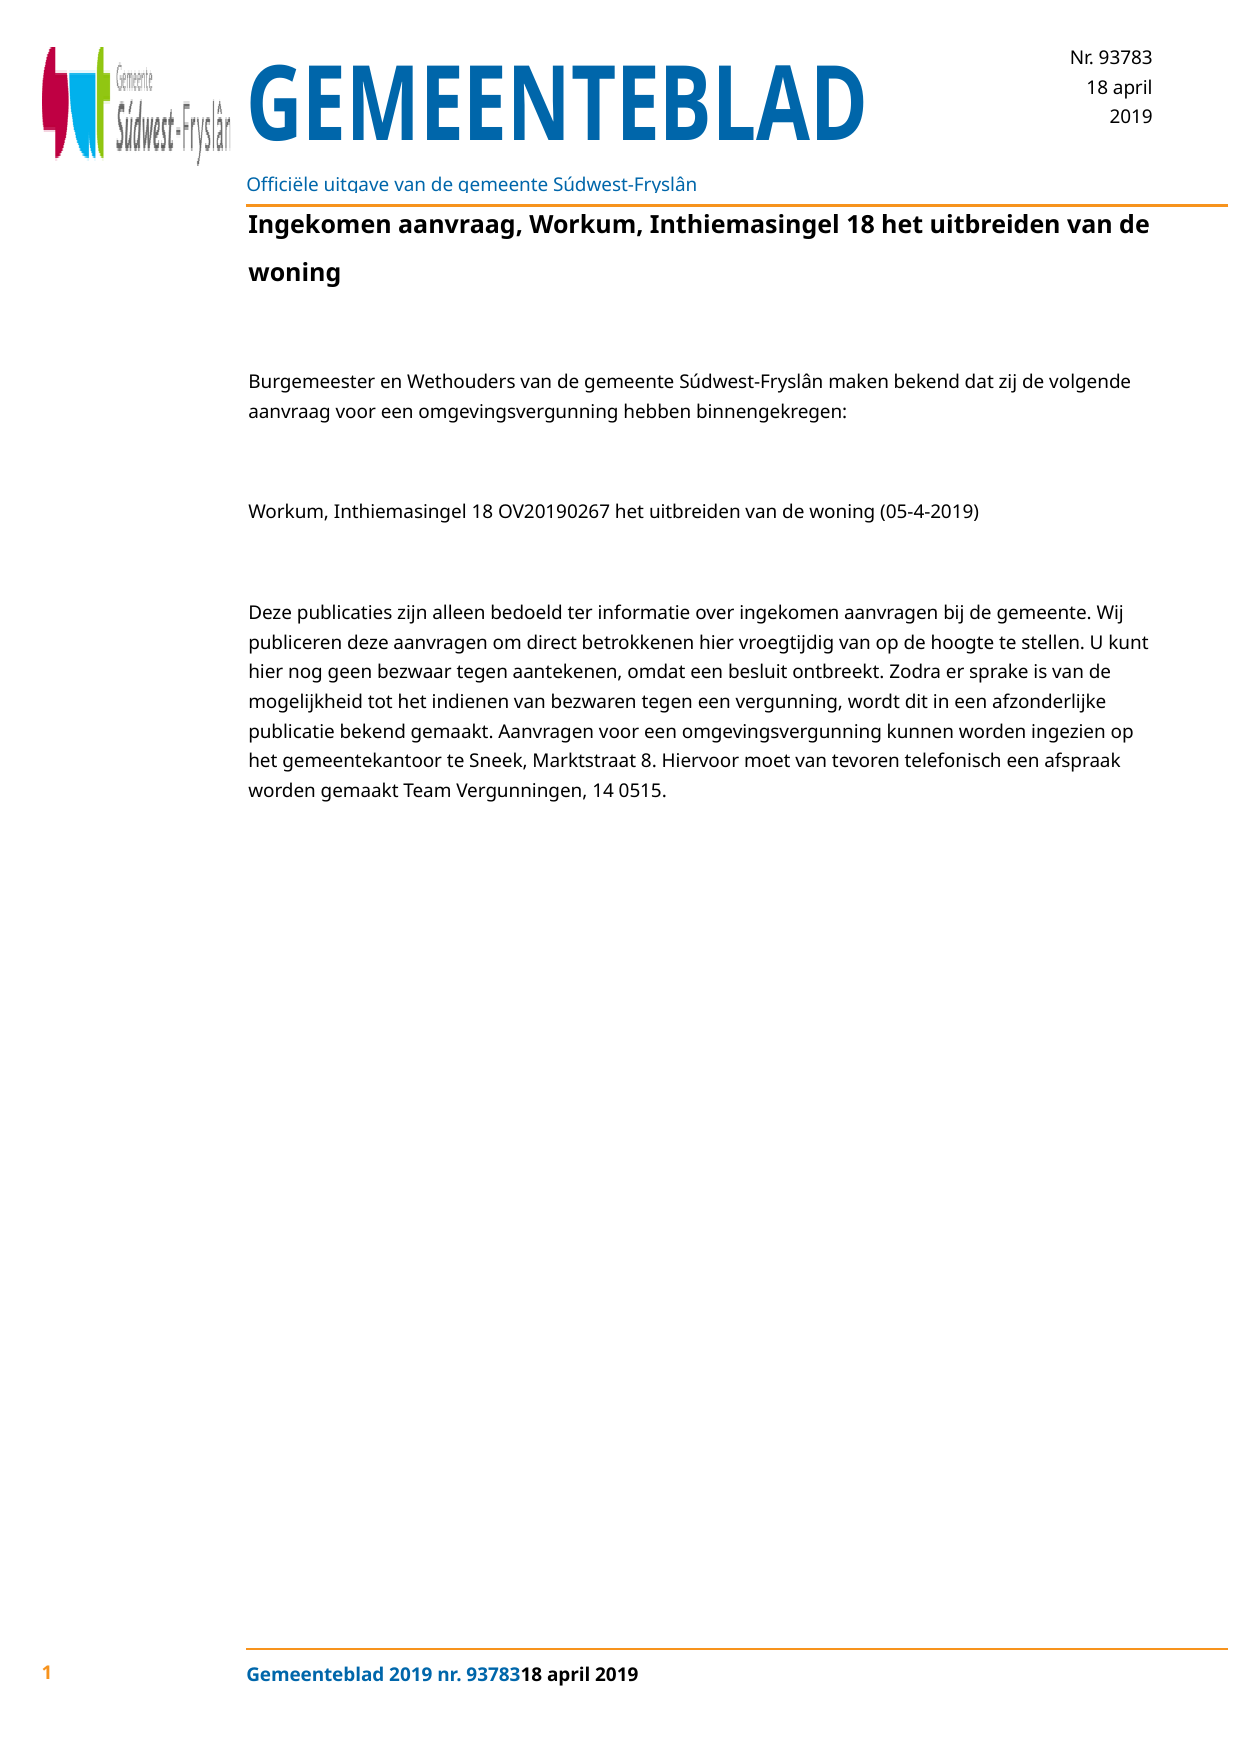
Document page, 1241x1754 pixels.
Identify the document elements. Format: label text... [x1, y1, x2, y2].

text Burgemeester en Wethouders van de gemeente Súdwest-Fryslân maken bekend dat zij de volgende aanvraag voor een omgevingsvergunning hebben binnengekregen: [248, 368, 1152, 424]
text Deze publicaties zijn alleen bedoeld ter informatie over ingekomen aanvragen bij de gemeente. Wij publiceren deze aanvragen om direct betrokkenen hier vroegtijdig van op de hoogte te stellen. U kunt hier nog geen bezwaar tegen aantekenen, omdat een besluit ontbreekt. Zodra er sprake is van de mogelijkheid tot het indienen van bezwaren tegen een vergunning, wordt dit in een afzonderlijke publicatie bekend gemaakt. Aanvragen voor een omgevingsvergunning kunnen worden ingezien op het gemeentekantoor te Sneek, Marktstraat 8. Hiervoor moet van tevoren telefonisch een afspraak worden gemaakt Team Vergunningen, 14 0515. [248, 599, 1152, 803]
picture [41, 47, 231, 172]
text Ingekomen aanvraag, Workum, Inthiemasingel 18 het uitbreiden van de woning [248, 207, 1152, 288]
text Workum, Inthiemasingel 18 OV20190267 het uitbreiden van de woning (05-4-2019) [248, 499, 1152, 524]
